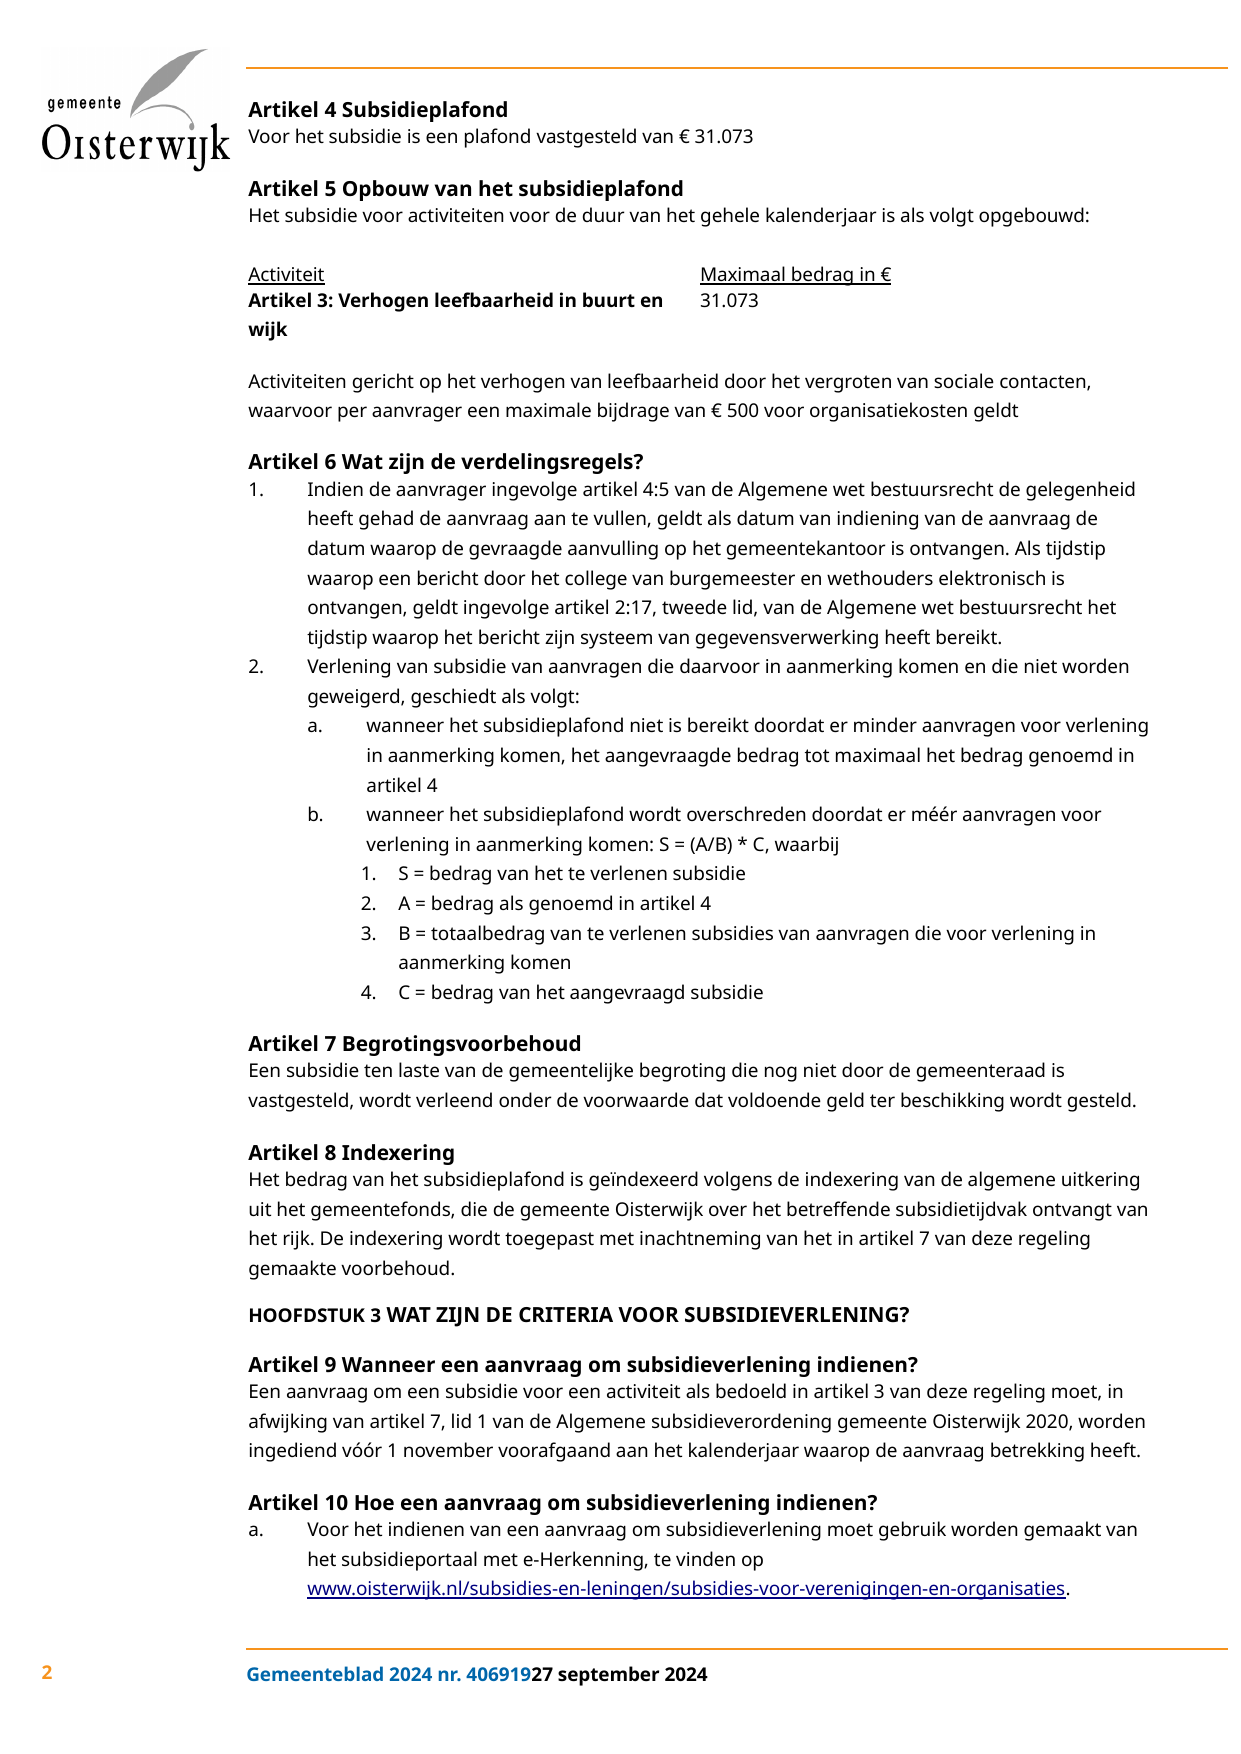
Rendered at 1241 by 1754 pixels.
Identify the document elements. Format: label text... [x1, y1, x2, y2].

text Artikel 10 Hoe een aanvraag om subsidieverlening indienen? [248, 1488, 1152, 1516]
table_cell [248, 343, 1152, 368]
text Artikel 7 Begrotingsvoorbehoud [248, 1029, 1152, 1058]
list C = bedrag van het aangevraagd subsidie [361, 979, 1152, 1004]
list B = totaalbedrag van te verlenen subsidies van aanvragen die voor verlening in aanmerking komen [361, 920, 1152, 975]
picture [41, 47, 231, 172]
list Verlening van subsidie van aanvragen die daarvoor in aanmerking komen en die niet worden geweigerd, geschiedt als volgt: [248, 653, 1152, 709]
text Een aanvraag om een subsidie voor een activiteit als bedoeld in artikel 3 van deze regeling moet, in afwijking van artikel 7, lid 1 van de Algemene subsidieverordening gemeente Oisterwijk 2020, worden ingediend vóór 1 november voorafgaand aan het kalenderjaar waarop de aanvraag betrekking heeft. [248, 1378, 1152, 1463]
table_cell 31.073 [700, 287, 1152, 342]
text Een subsidie ten laste van de gemeentelijke begroting die nog niet door de gemeenteraad is vastgesteld, wordt verleend onder de voorwaarde dat voldoende geld ter beschikking wordt gesteld. [248, 1058, 1152, 1113]
table_cell Artikel 3: Verhogen leefbaarheid in buurt en wijk [248, 287, 700, 342]
table_cell Activiteiten gericht op het verhogen van leefbaarheid door het vergroten van sociale contacten, waarvoor per aanvrager een maximale bijdrage van € 500 voor organisatiekosten geldt [248, 368, 1152, 423]
table_header Maximaal bedrag in € [700, 261, 1152, 287]
text Het subsidie voor activiteiten voor de duur van het gehele kalenderjaar is als volgt opgebouwd: [248, 202, 1152, 228]
list A = bedrag als genoemd in artikel 4 [361, 890, 1152, 916]
text Voor het subsidie is een plafond vastgesteld van € 31.073 [248, 123, 1152, 149]
list wanneer het subsidieplafond niet is bereikt doordat er minder aanvragen voor verlening in aanmerking komen, het aangevraagde bedrag tot maximaal het bedrag genoemd in artikel 4 [307, 713, 1152, 797]
text Artikel 6 Wat zijn de verdelingsregels? [248, 447, 1152, 476]
text Het bedrag van het subsidieplafond is geïndexeerd volgens de indexering van de algemene uitkering uit het gemeentefonds, die de gemeente Oisterwijk over het betreffende subsidietijdvak ontvangt van het rijk. De indexering wordt toegepast met inachtneming van het in artikel 7 van deze regeling gemaakte voorbehoud. [248, 1166, 1152, 1281]
text HOOFDSTUK 3 WAT ZIJN DE CRITERIA VOOR SUBSIDIEVERLENING? [248, 1301, 1152, 1329]
text Artikel 4 Subsidieplafond [248, 95, 1152, 123]
list Voor het indienen van een aanvraag om subsidieverlening moet gebruik worden gemaakt van het subsidieportaal met e-Herkenning, te vinden op www.oisterwijk.nl/subsidies-en-leningen/subsidies-voor-verenigingen-en-organisaties. [248, 1516, 1152, 1601]
text Artikel 5 Opbouw van het subsidieplafond [248, 174, 1152, 202]
list wanneer het subsidieplafond wordt overschreden doordat er méér aanvragen voor verlening in aanmerking komen: S = (A/B) * C, waarbij [307, 801, 1152, 857]
table_header Activiteit [248, 261, 700, 287]
text Artikel 8 Indexering [248, 1138, 1152, 1166]
list S = bedrag van het te verlenen subsidie [361, 861, 1152, 886]
list Indien de aanvrager ingevolge artikel 4:5 van de Algemene wet bestuursrecht de gelegenheid heeft gehad de aanvraag aan te vullen, geldt als datum van indiening van de aanvraag de datum waarop de gevraagde aanvulling op het gemeentekantoor is ontvangen. Als tijdstip waarop een bericht door het college van burgemeester en wethouders elektronisch is ontvangen, geldt ingevolge artikel 2:17, tweede lid, van de Algemene wet bestuursrecht het tijdstip waarop het bericht zijn systeem van gegevensverwerking heeft bereikt. [248, 476, 1152, 649]
text Artikel 9 Wanneer een aanvraag om subsidieverlening indienen? [248, 1350, 1152, 1378]
